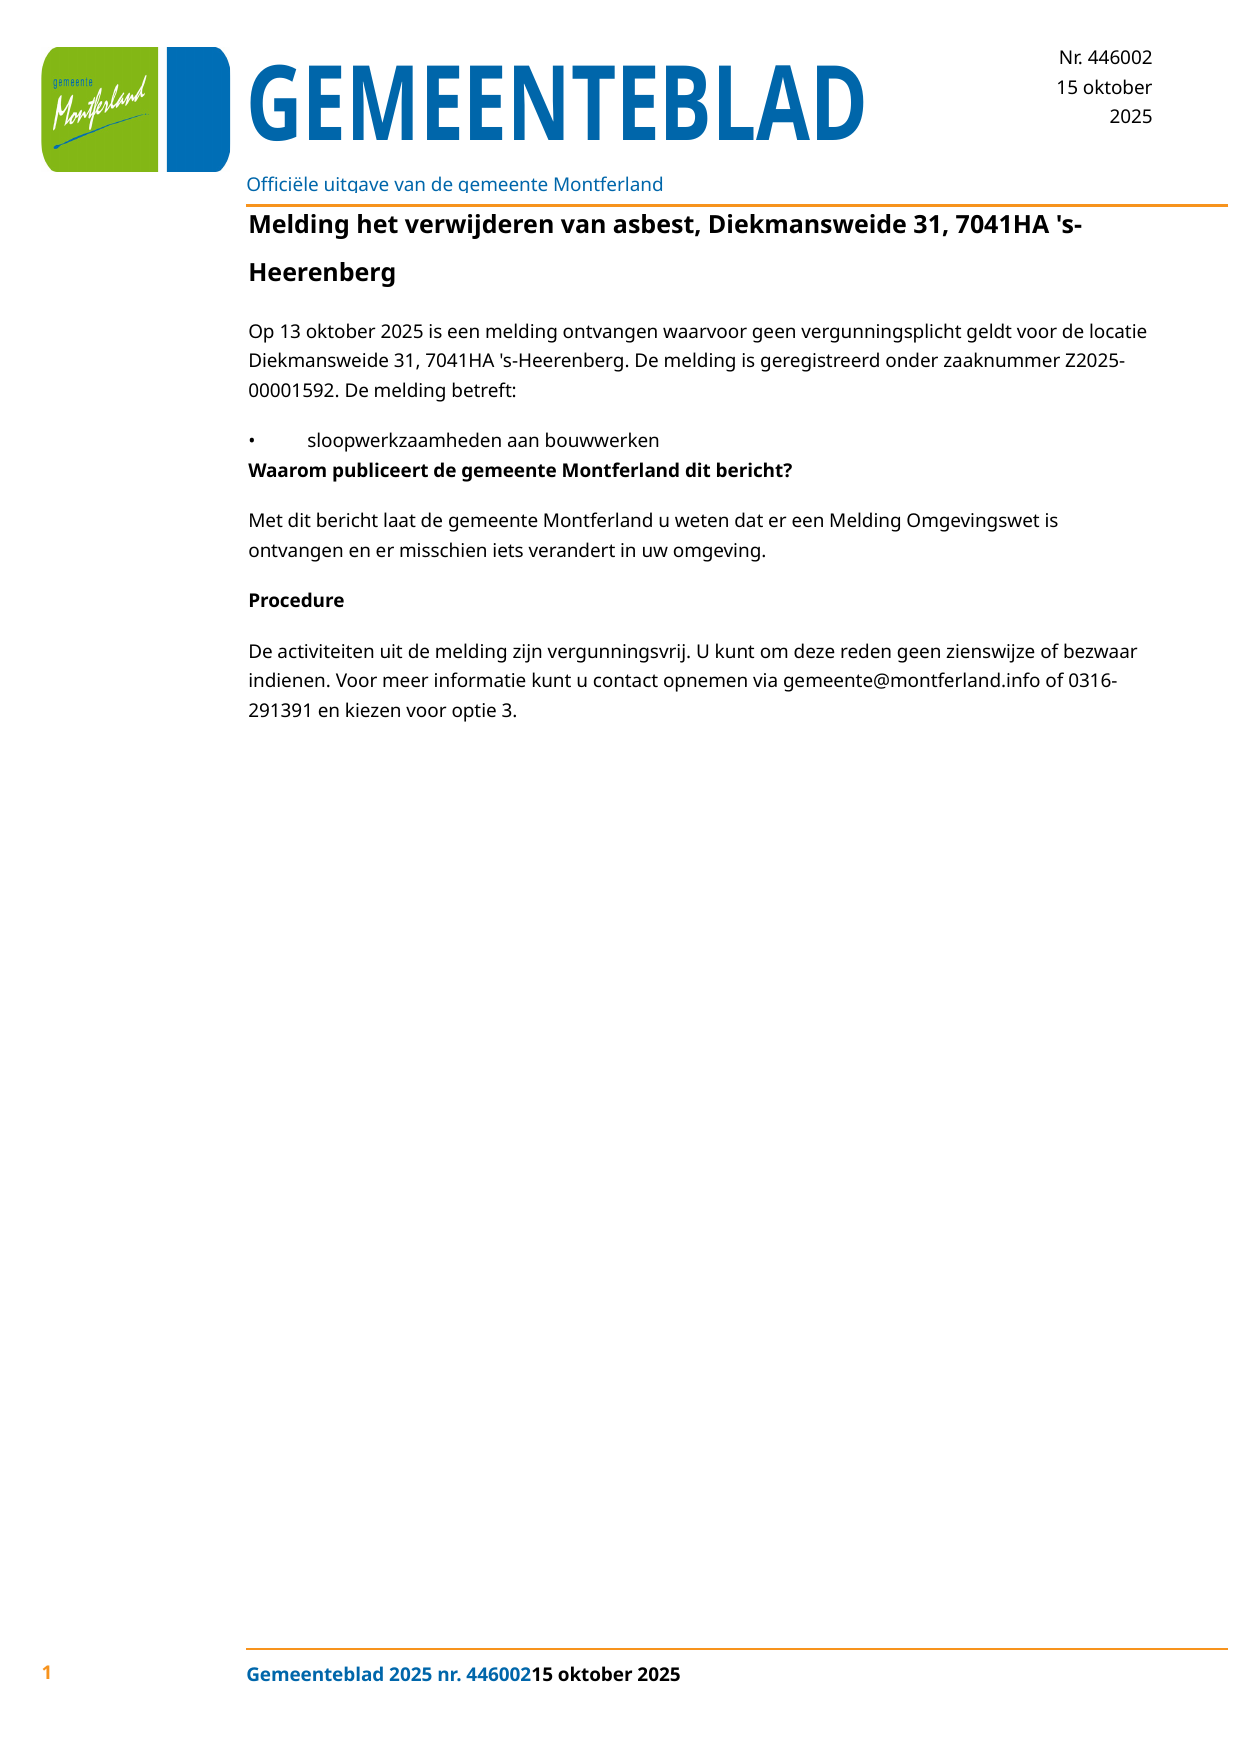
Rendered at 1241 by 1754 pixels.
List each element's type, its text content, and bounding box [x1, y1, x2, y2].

text Met dit bericht laat de gemeente Montferland u weten dat er een Melding Omgevingswet is ontvangen en er misschien iets verandert in uw omgeving. [248, 507, 1152, 563]
text Melding het verwijderen van asbest, Diekmansweide 31, 7041HA 's-Heerenberg [248, 207, 1152, 288]
picture [41, 47, 231, 172]
text De activiteiten uit de melding zijn vergunningsvrij. U kunt om deze reden geen zienswijze of bezwaar indienen. Voor meer informatie kunt u contact opnemen via gemeente@montferland.info of 0316-291391 en kiezen voor optie 3. [248, 638, 1152, 723]
list sloopwerkzaamheden aan bouwwerken [248, 427, 1152, 453]
text Waarom publiceert de gemeente Montferland dit bericht? [248, 457, 1152, 483]
text Procedure [248, 587, 1152, 613]
text Op 13 oktober 2025 is een melding ontvangen waarvoor geen vergunningsplicht geldt voor de locatie Diekmansweide 31, 7041HA 's-Heerenberg. De melding is geregistreerd onder zaaknummer Z2025-00001592. De melding betreft: [248, 318, 1152, 403]
